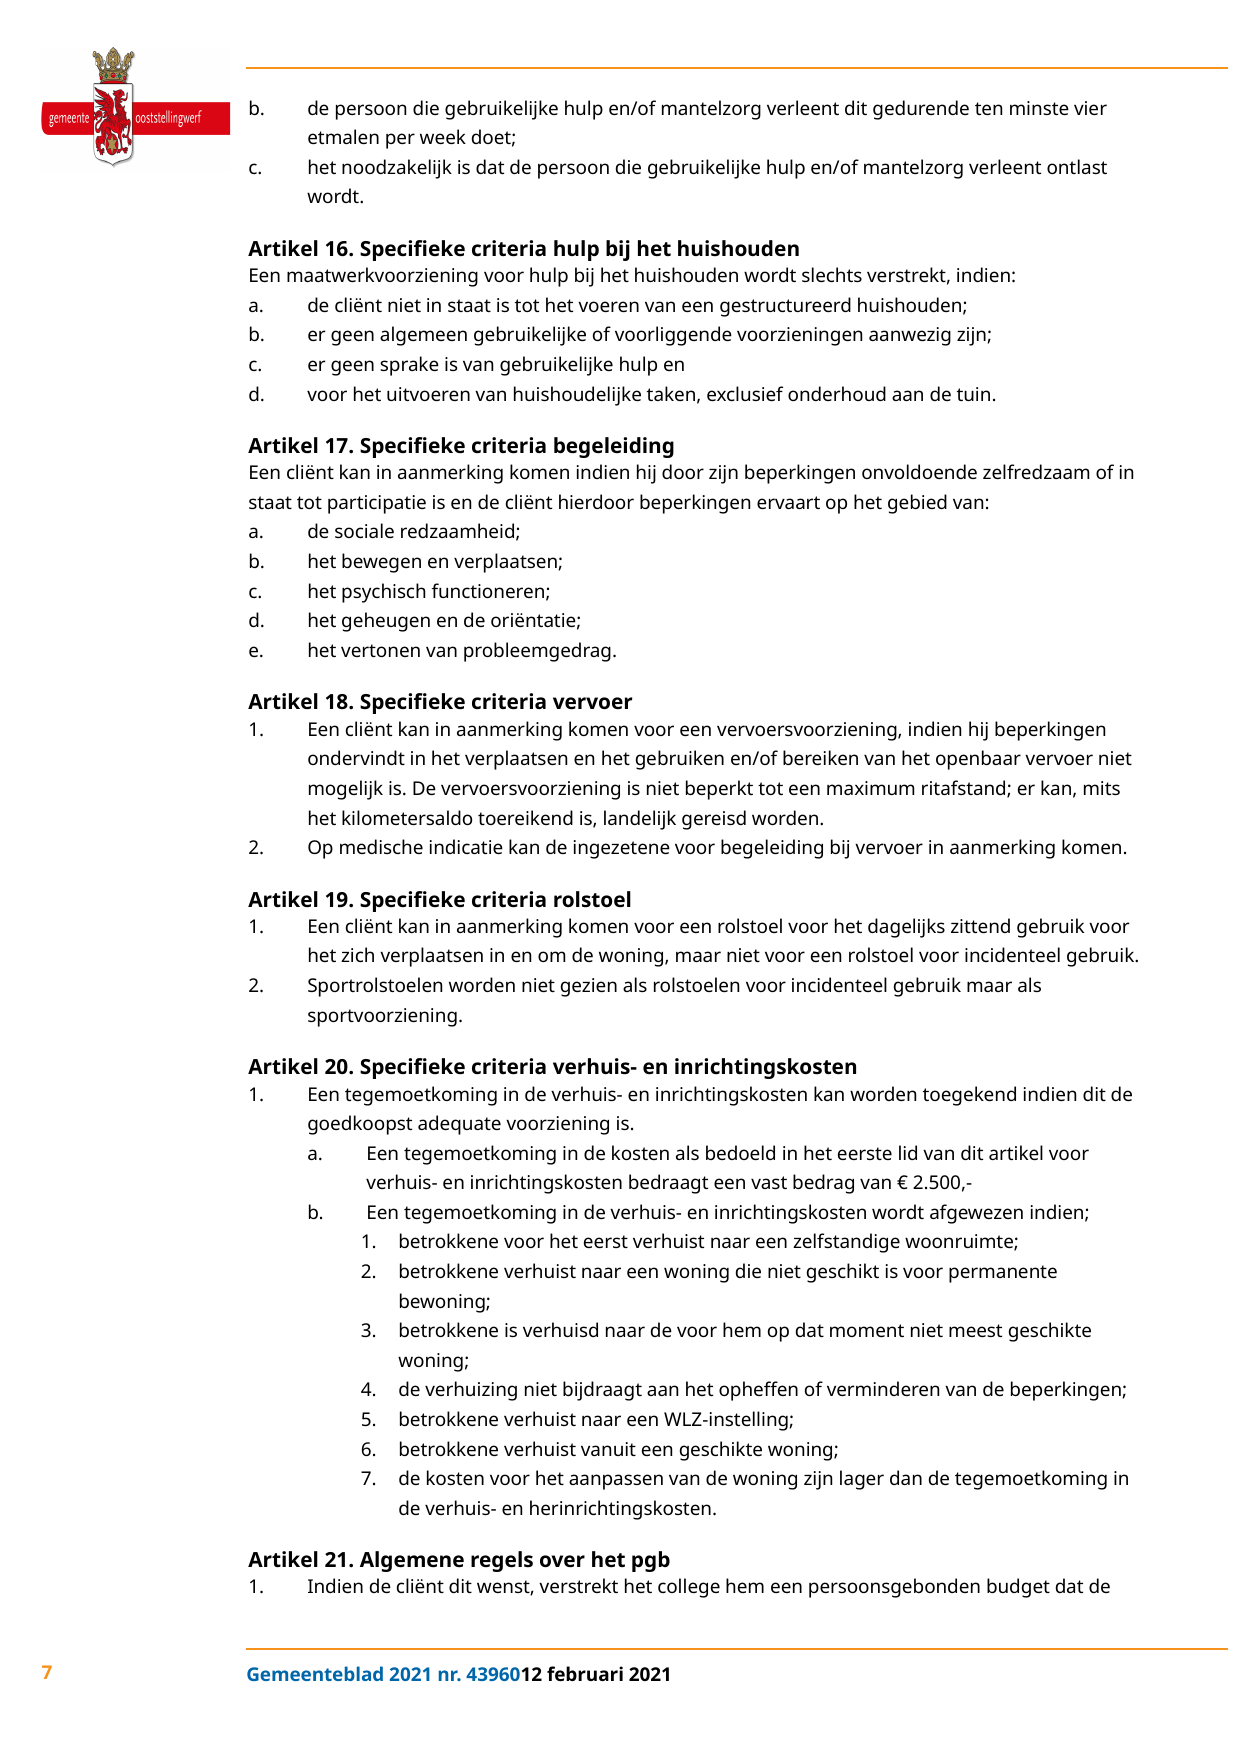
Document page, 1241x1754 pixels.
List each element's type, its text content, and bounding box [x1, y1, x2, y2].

list er geen sprake is van gebruikelijke hulp en [248, 351, 1152, 377]
picture [41, 47, 231, 172]
list betrokkene verhuist naar een WLZ-instelling; [361, 1406, 1152, 1432]
list Een cliënt kan in aanmerking komen voor een rolstoel voor het dagelijks zittend gebruik voor het zich verplaatsen in en om de woning, maar niet voor een rolstoel voor incidenteel gebruik. [248, 913, 1152, 968]
list Sportrolstoelen worden niet gezien als rolstoelen voor incidenteel gebruik maar als sportvoorziening. [248, 972, 1152, 1028]
list het psychisch functioneren; [248, 578, 1152, 604]
text Een maatwerkvoorziening voor hulp bij het huishouden wordt slechts verstrekt, indien: [248, 262, 1152, 288]
list Een cliënt kan in aanmerking komen voor een vervoersvoorziening, indien hij beperkingen ondervindt in het verplaatsen en het gebruiken en/of bereiken van het openbaar vervoer niet mogelijk is. De vervoersvoorziening is niet beperkt tot een maximum ritafstand; er kan, mits het kilometersaldo toereikend is, landelijk gereisd worden. [248, 716, 1152, 830]
list betrokkene is verhuisd naar de voor hem op dat moment niet meest geschikte woning; [361, 1317, 1152, 1373]
list de cliënt niet in staat is tot het voeren van een gestructureerd huishouden; [248, 292, 1152, 318]
list de sociale redzaamheid; [248, 519, 1152, 544]
list het geheugen en de oriëntatie; [248, 607, 1152, 633]
list betrokkene verhuist vanuit een geschikte woning; [361, 1436, 1152, 1461]
text Artikel 17. Specifieke criteria begeleiding [248, 431, 1152, 459]
list de kosten voor het aanpassen van de woning zijn lager dan de tegemoetkoming in de verhuis- en herinrichtingskosten. [361, 1465, 1152, 1521]
list de persoon die gebruikelijke hulp en/of mantelzorg verleent dit gedurende ten minste vier etmalen per week doet; [248, 95, 1152, 150]
text Artikel 18. Specifieke criteria vervoer [248, 687, 1152, 716]
list voor het uitvoeren van huishoudelijke taken, exclusief onderhoud aan de tuin. [248, 381, 1152, 406]
text Artikel 20. Specifieke criteria verhuis- en inrichtingskosten [248, 1052, 1152, 1081]
text Artikel 19. Specifieke criteria rolstoel [248, 885, 1152, 913]
list Een tegemoetkoming in de verhuis- en inrichtingskosten kan worden toegekend indien dit de goedkoopst adequate voorziening is. [248, 1081, 1152, 1136]
text Artikel 21. Algemene regels over het pgb [248, 1545, 1152, 1574]
list de verhuizing niet bijdraagt aan het opheffen of verminderen van de beperkingen; [361, 1377, 1152, 1402]
list betrokkene voor het eerst verhuist naar een zelfstandige woonruimte; [361, 1229, 1152, 1254]
list er geen algemeen gebruikelijke of voorliggende voorzieningen aanwezig zijn; [248, 322, 1152, 347]
text Een cliënt kan in aanmerking komen indien hij door zijn beperkingen onvoldoende zelfredzaam of in staat tot participatie is en de cliënt hierdoor beperkingen ervaart op het gebied van: [248, 459, 1152, 515]
list betrokkene verhuist naar een woning die niet geschikt is voor permanente bewoning; [361, 1258, 1152, 1313]
list Een tegemoetkoming in de verhuis- en inrichtingskosten wordt afgewezen indien; [307, 1199, 1152, 1225]
list Indien de cliënt dit wenst, verstrekt het college hem een persoonsgebonden budget dat de [248, 1574, 1152, 1599]
list Een tegemoetkoming in de kosten als bedoeld in het eerste lid van dit artikel voor verhuis- en inrichtingskosten bedraagt een vast bedrag van € 2.500,- [307, 1140, 1152, 1195]
list Op medische indicatie kan de ingezetene voor begeleiding bij vervoer in aanmerking komen. [248, 834, 1152, 860]
list het bewegen en verplaatsen; [248, 548, 1152, 574]
list het vertonen van probleemgedrag. [248, 637, 1152, 663]
list het noodzakelijk is dat de persoon die gebruikelijke hulp en/of mantelzorg verleent ontlast wordt. [248, 154, 1152, 209]
text Artikel 16. Specifieke criteria hulp bij het huishouden [248, 234, 1152, 262]
